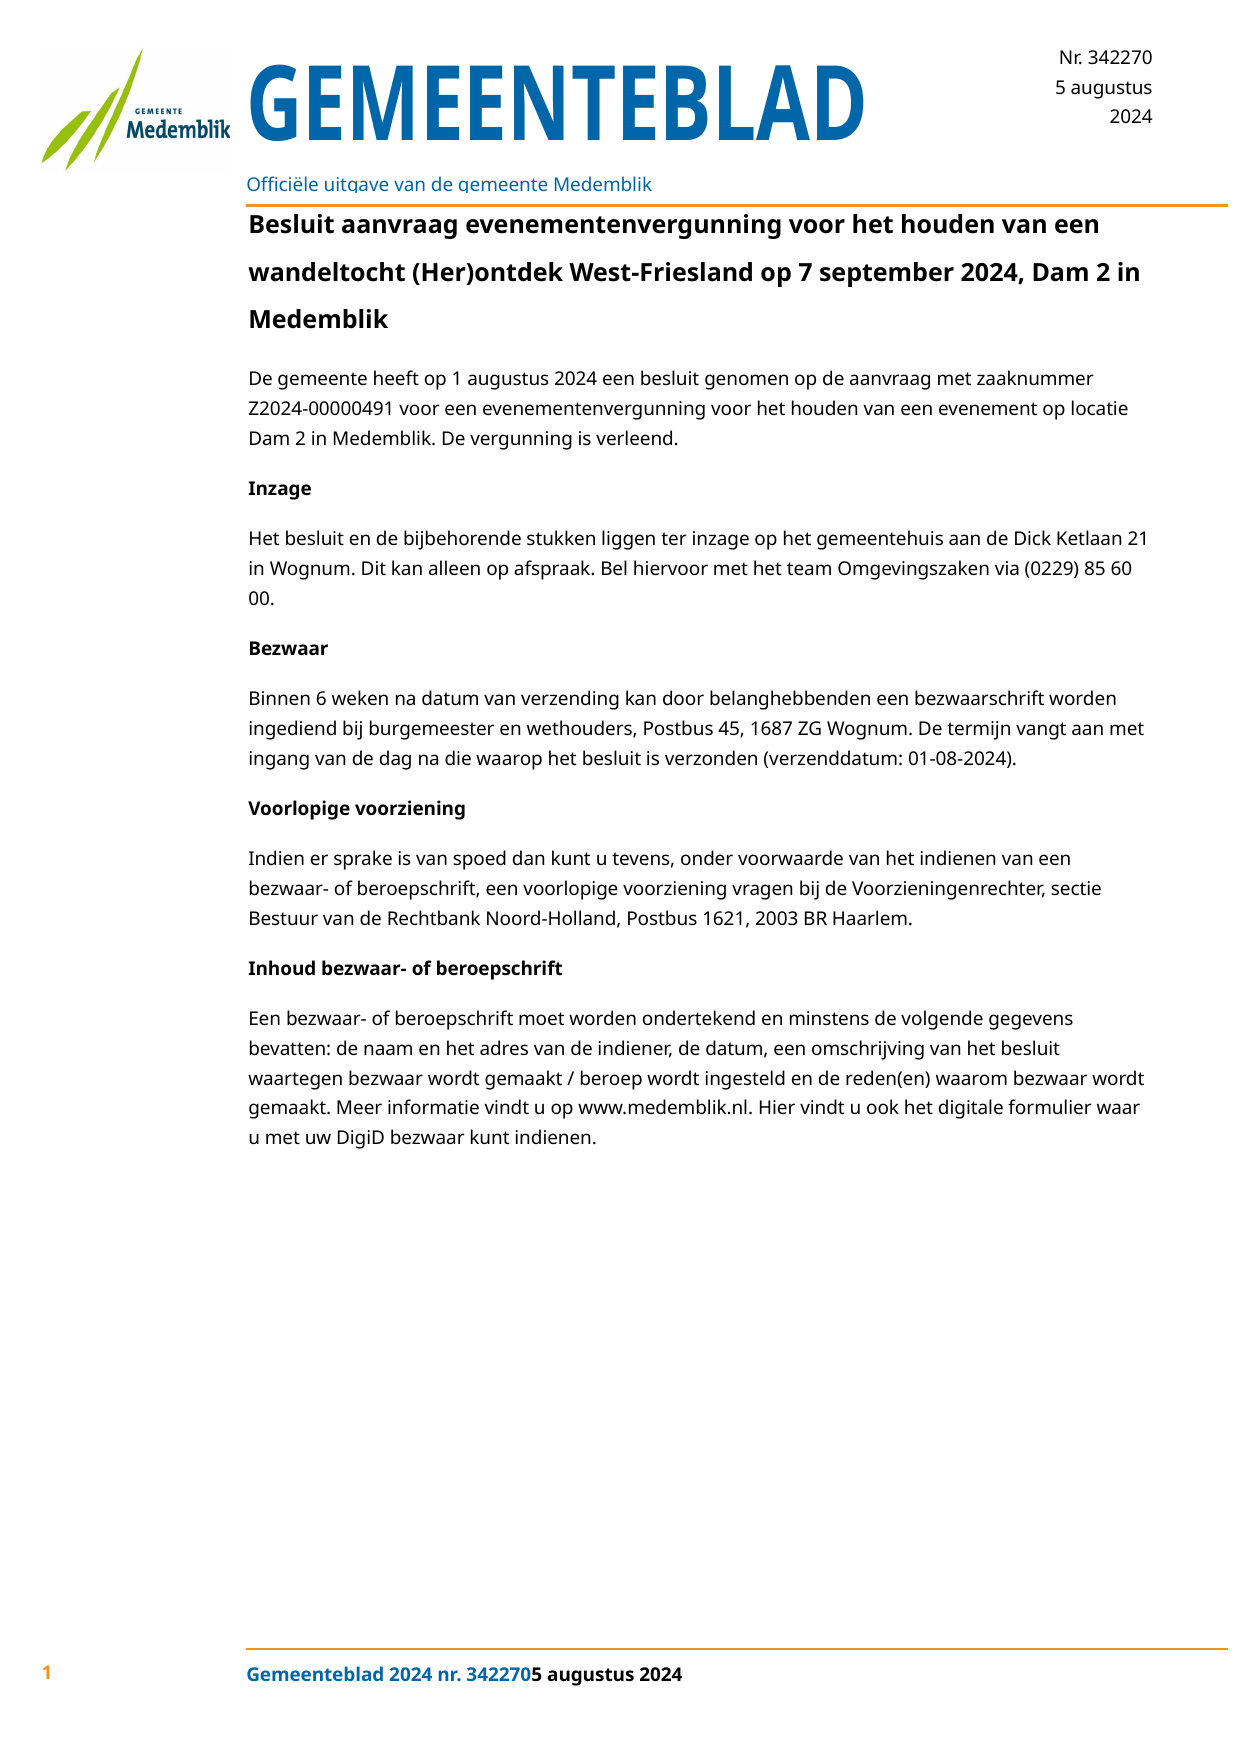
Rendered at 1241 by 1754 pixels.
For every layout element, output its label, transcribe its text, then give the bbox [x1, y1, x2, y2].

text Een bezwaar- of beroepschrift moet worden ondertekend en minstens de volgende gegevens bevatten: de naam en het adres van de indiener, de datum, een omschrijving van het besluit waartegen bezwaar wordt gemaakt / beroep wordt ingesteld en de reden(en) waarom bezwaar wordt gemaakt. Meer informatie vindt u op www.medemblik.nl. Hier vindt u ook het digitale formulier waar u met uw DigiD bezwaar kunt indienen. [248, 1006, 1152, 1149]
text Indien er sprake is van spoed dan kunt u tevens, onder voorwaarde van het indienen van een bezwaar- of beroepschrift, een voorlopige voorziening vragen bij de Voorzieningenrechter, sectie Bestuur van de Rechtbank Noord-Holland, Postbus 1621, 2003 BR Haarlem. [248, 846, 1152, 930]
text Besluit aanvraag evenementenvergunning voor het houden van een wandeltocht (Her)ontdek West-Friesland op 7 september 2024, Dam 2 in Medemblik [248, 207, 1152, 336]
picture [41, 47, 231, 172]
text Voorlopige voorziening [248, 795, 1152, 821]
text Binnen 6 weken na datum van verzending kan door belanghebbenden een bezwaarschrift worden ingediend bij burgemeester en wethouders, Postbus 45, 1687 ZG Wognum. De termijn vangt aan met ingang van de dag na die waarop het besluit is verzonden (verzenddatum: 01-08-2024). [248, 686, 1152, 770]
text De gemeente heeft op 1 augustus 2024 een besluit genomen op de aanvraag met zaaknummer Z2024-00000491 voor een evenementenvergunning voor het houden van een evenement op locatie Dam 2 in Medemblik. De vergunning is verleend. [248, 366, 1152, 450]
text Inhoud bezwaar- of beroepschrift [248, 955, 1152, 981]
text Het besluit en de bijbehorende stukken liggen ter inzage op het gemeentehuis aan de Dick Ketlaan 21 in Wognum. Dit kan alleen op afspraak. Bel hiervoor met het team Omgevingszaken via (0229) 85 60 00. [248, 526, 1152, 610]
text Bezwaar [248, 635, 1152, 661]
text Inzage [248, 475, 1152, 501]
